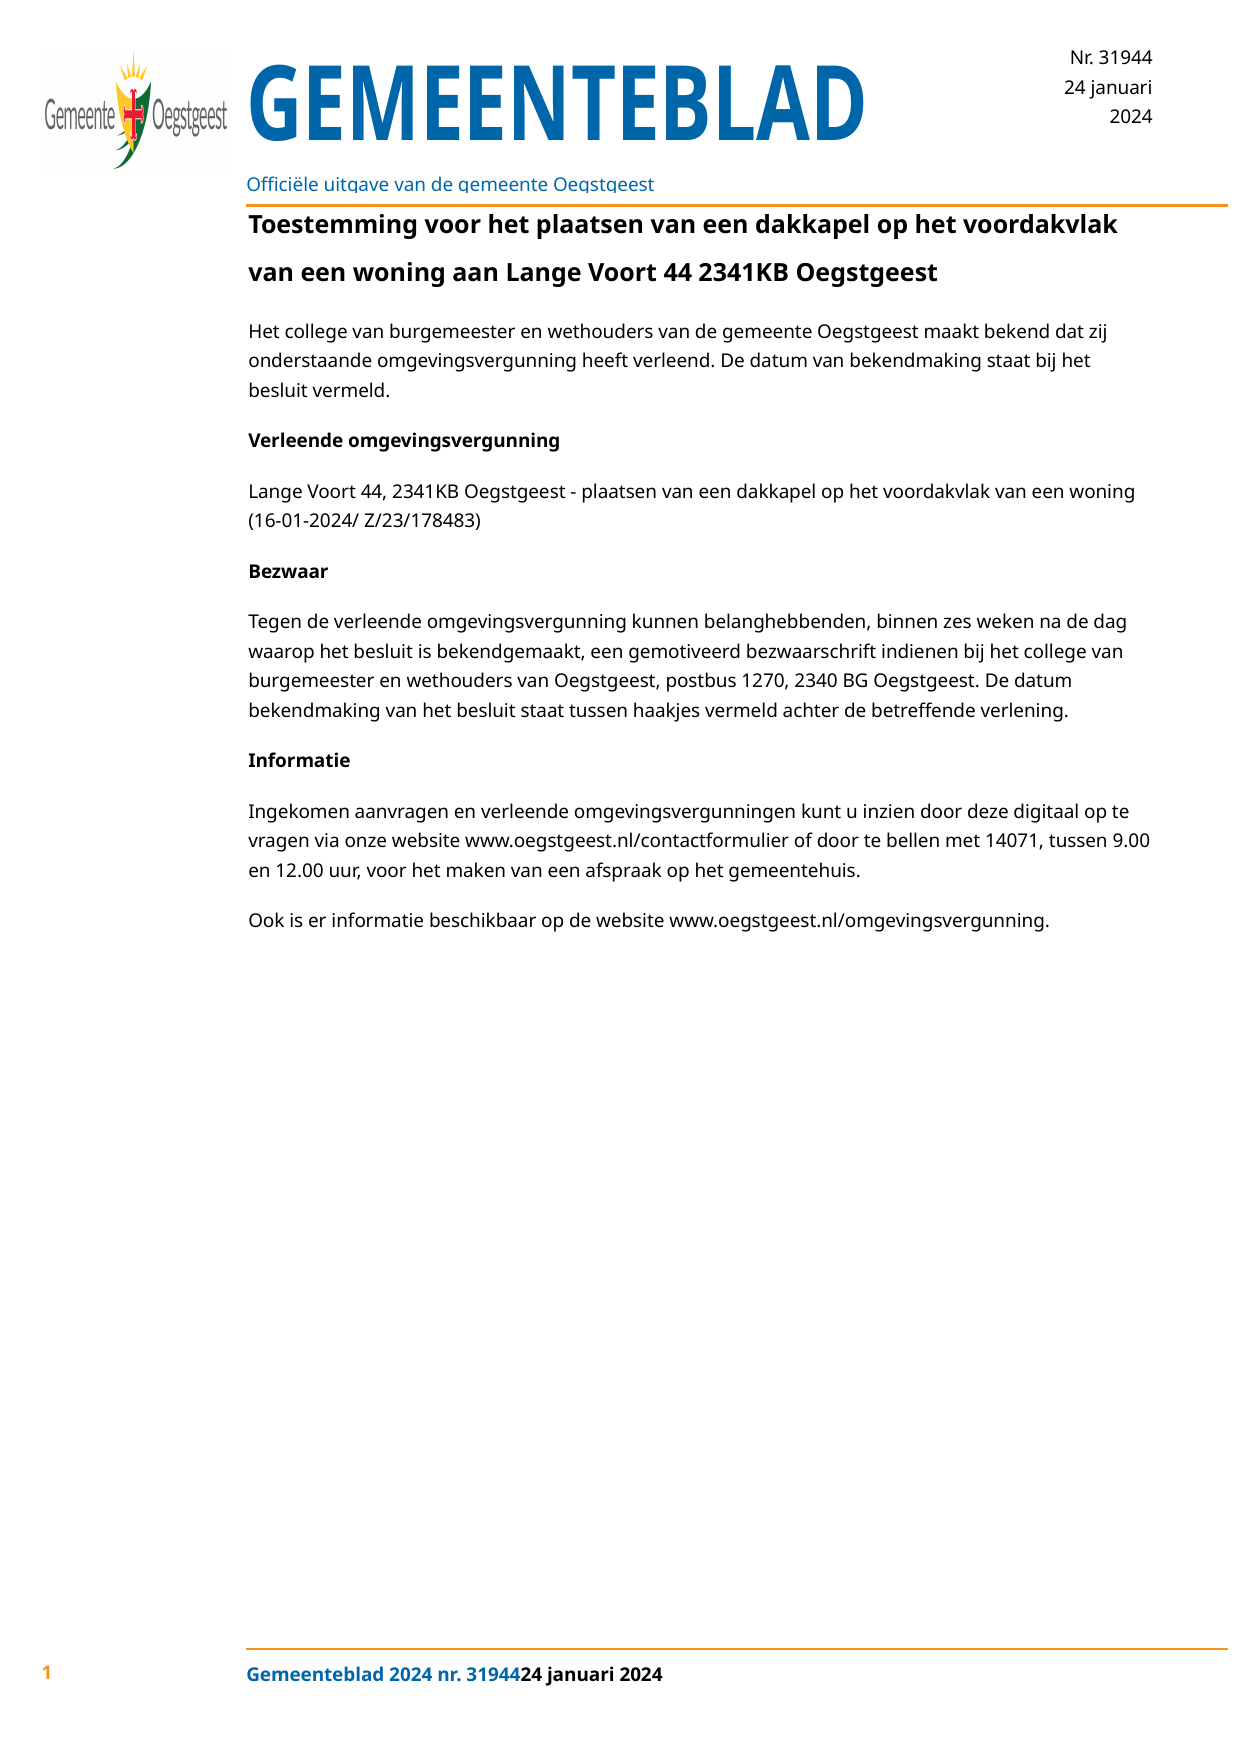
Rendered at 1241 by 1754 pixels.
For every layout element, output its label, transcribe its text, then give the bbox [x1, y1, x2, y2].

text Tegen de verleende omgevingsvergunning kunnen belanghebbenden, binnen zes weken na de dag waarop het besluit is bekendgemaakt, een gemotiveerd bezwaarschrift indienen bij het college van burgemeester en wethouders van Oegstgeest, postbus 1270, 2340 BG Oegstgeest. De datum bekendmaking van het besluit staat tussen haakjes vermeld achter de betreffende verlening. [248, 608, 1152, 723]
text Verleende omgevingsvergunning [248, 427, 1152, 453]
text Lange Voort 44, 2341KB Oegstgeest - plaatsen van een dakkapel op het voordakvlak van een woning (16-01-2024/ Z/23/178483) [248, 478, 1152, 533]
text Ook is er informatie beschikbaar op de website www.oegstgeest.nl/omgevingsvergunning. [248, 907, 1152, 933]
text Informatie [248, 747, 1152, 773]
text Ingekomen aanvragen en verleende omgevingsvergunningen kunt u inzien door deze digitaal op te vragen via onze website www.oegstgeest.nl/contactformulier of door te bellen met 14071, tussen 9.00 en 12.00 uur, voor het maken van een afspraak op het gemeentehuis. [248, 798, 1152, 883]
text Bezwaar [248, 558, 1152, 584]
text Toestemming voor het plaatsen van een dakkapel op het voordakvlak van een woning aan Lange Voort 44 2341KB Oegstgeest [248, 207, 1152, 288]
picture [41, 47, 231, 172]
text Het college van burgemeester en wethouders van de gemeente Oegstgeest maakt bekend dat zij onderstaande omgevingsvergunning heeft verleend. De datum van bekendmaking staat bij het besluit vermeld. [248, 318, 1152, 403]
